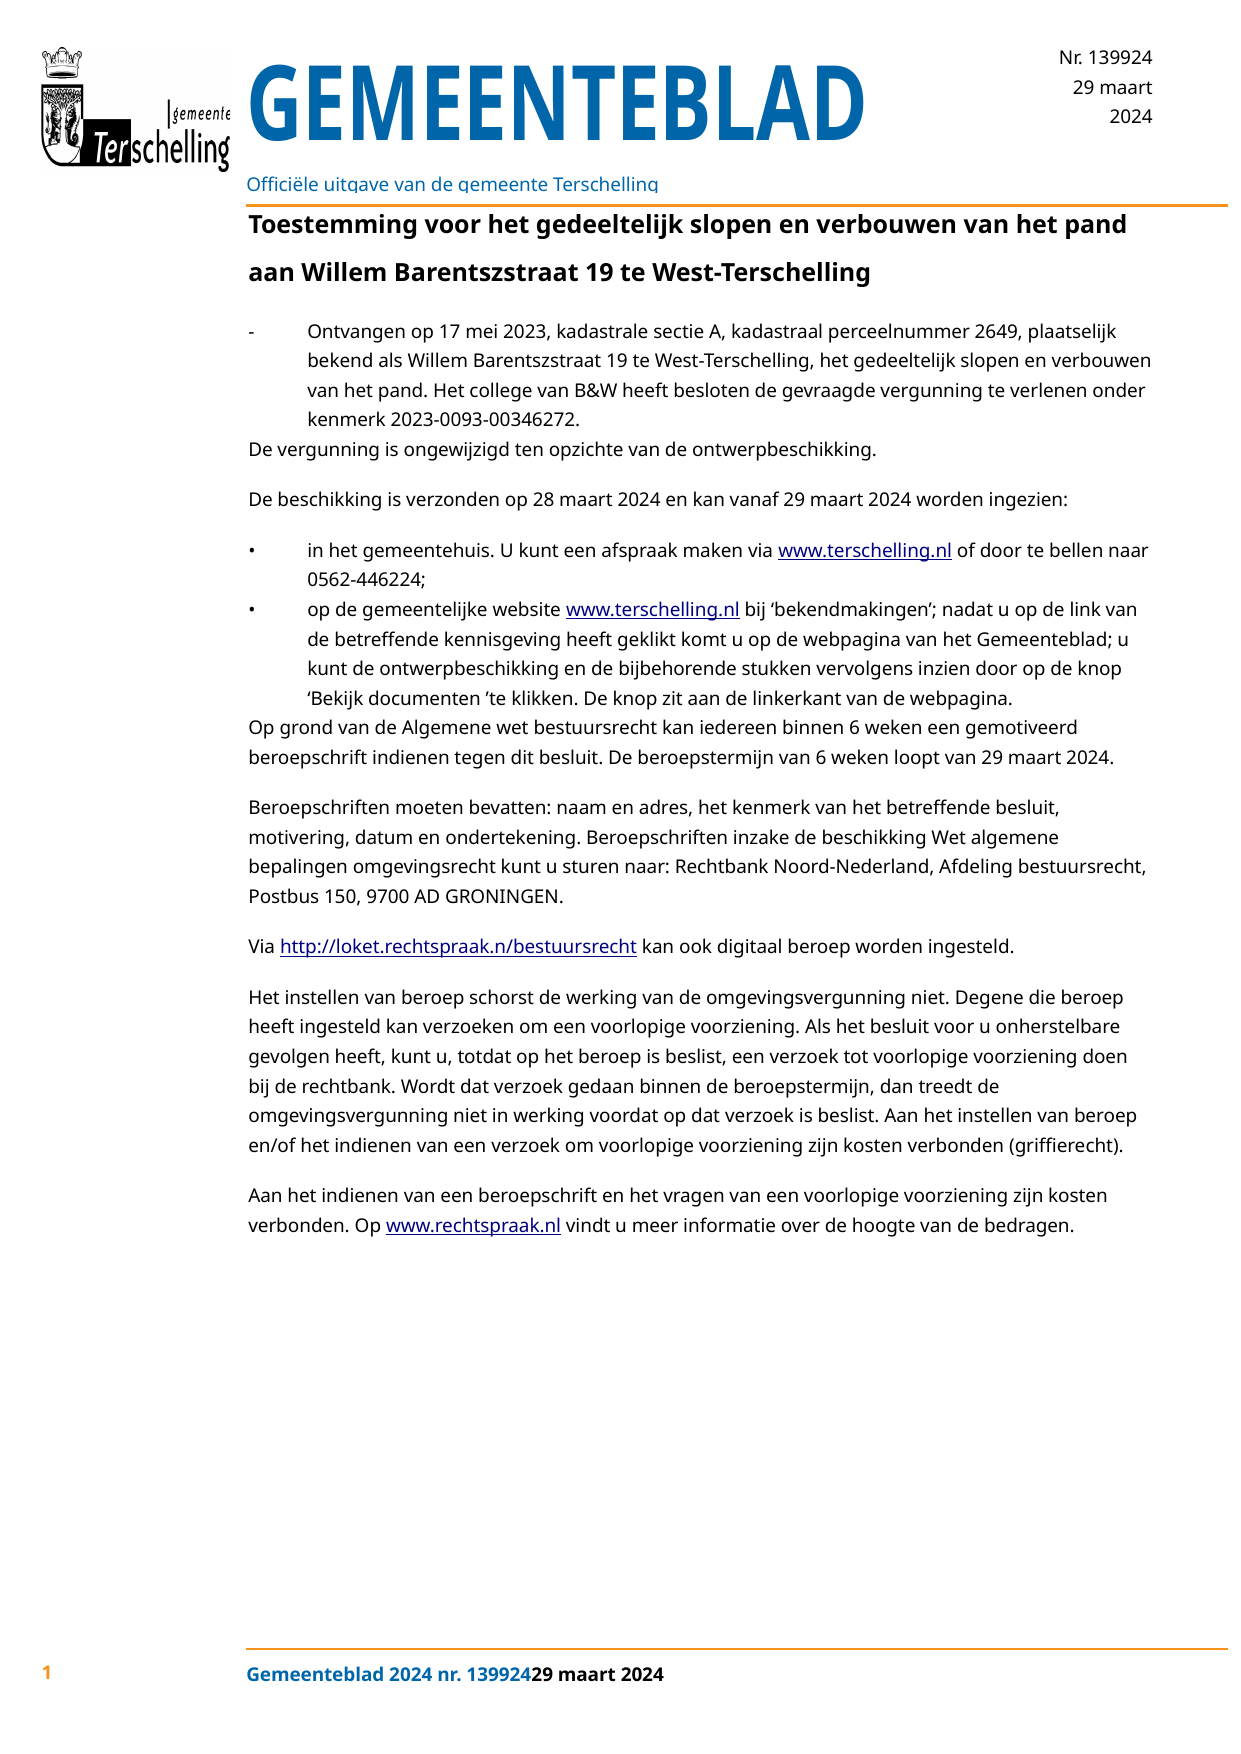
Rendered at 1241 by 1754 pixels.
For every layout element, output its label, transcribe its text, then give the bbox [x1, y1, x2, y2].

list op de gemeentelijke website www.terschelling.nl bij ‘bekendmakingen’; nadat u op de link van de betreffende kennisgeving heeft geklikt komt u op de webpagina van het Gemeenteblad; u kunt de ontwerpbeschikking en de bijbehorende stukken vervolgens inzien door op de knop ‘Bekijk documenten ’te klikken. De knop zit aan de linkerkant van de webpagina. [248, 596, 1152, 711]
text Aan het indienen van een beroepschrift en het vragen van een voorlopige voorziening zijn kosten verbonden. Op www.rechtspraak.nl vindt u meer informatie over de hoogte van de bedragen. [248, 1182, 1152, 1238]
text Op grond van de Algemene wet bestuursrecht kan iedereen binnen 6 weken een gemotiveerd beroepschrift indienen tegen dit besluit. De beroepstermijn van 6 weken loopt van 29 maart 2024. [248, 714, 1152, 770]
text Toestemming voor het gedeeltelijk slopen en verbouwen van het pand aan Willem Barentszstraat 19 te West-Terschelling [248, 207, 1152, 288]
text De vergunning is ongewijzigd ten opzichte van de ontwerpbeschikking. [248, 436, 1152, 462]
picture [41, 47, 231, 172]
text De beschikking is verzonden op 28 maart 2024 en kan vanaf 29 maart 2024 worden ingezien: [248, 487, 1152, 512]
text Beroepschriften moeten bevatten: naam en adres, het kenmerk van het betreffende besluit, motivering, datum en ondertekening. Beroepschriften inzake de beschikking Wet algemene bepalingen omgevingsrecht kunt u sturen naar: Rechtbank Noord-Nederland, Afdeling bestuursrecht, Postbus 150, 9700 AD GRONINGEN. [248, 794, 1152, 909]
text Het instellen van beroep schorst de werking van de omgevingsvergunning niet. Degene die beroep heeft ingesteld kan verzoeken om een voorlopige voorziening. Als het besluit voor u onherstelbare gevolgen heeft, kunt u, totdat op het beroep is beslist, een verzoek tot voorlopige voorziening doen bij de rechtbank. Wordt dat verzoek gedaan binnen de beroepstermijn, dan treedt de omgevingsvergunning niet in werking voordat op dat verzoek is beslist. Aan het instellen van beroep en/of het indienen van een verzoek om voorlopige voorziening zijn kosten verbonden (griffierecht). [248, 984, 1152, 1158]
list Ontvangen op 17 mei 2023, kadastrale sectie A, kadastraal perceelnummer 2649, plaatselijk bekend als Willem Barentszstraat 19 te West-Terschelling, het gedeeltelijk slopen en verbouwen van het pand. Het college van B&W heeft besloten de gevraagde vergunning te verlenen onder kenmerk 2023-0093-00346272. [248, 318, 1152, 432]
text Via http://loket.rechtspraak.n/bestuursrecht kan ook digitaal beroep worden ingesteld. [248, 934, 1152, 959]
list in het gemeentehuis. U kunt een afspraak maken via www.terschelling.nl of door te bellen naar 0562-446224; [248, 537, 1152, 592]
